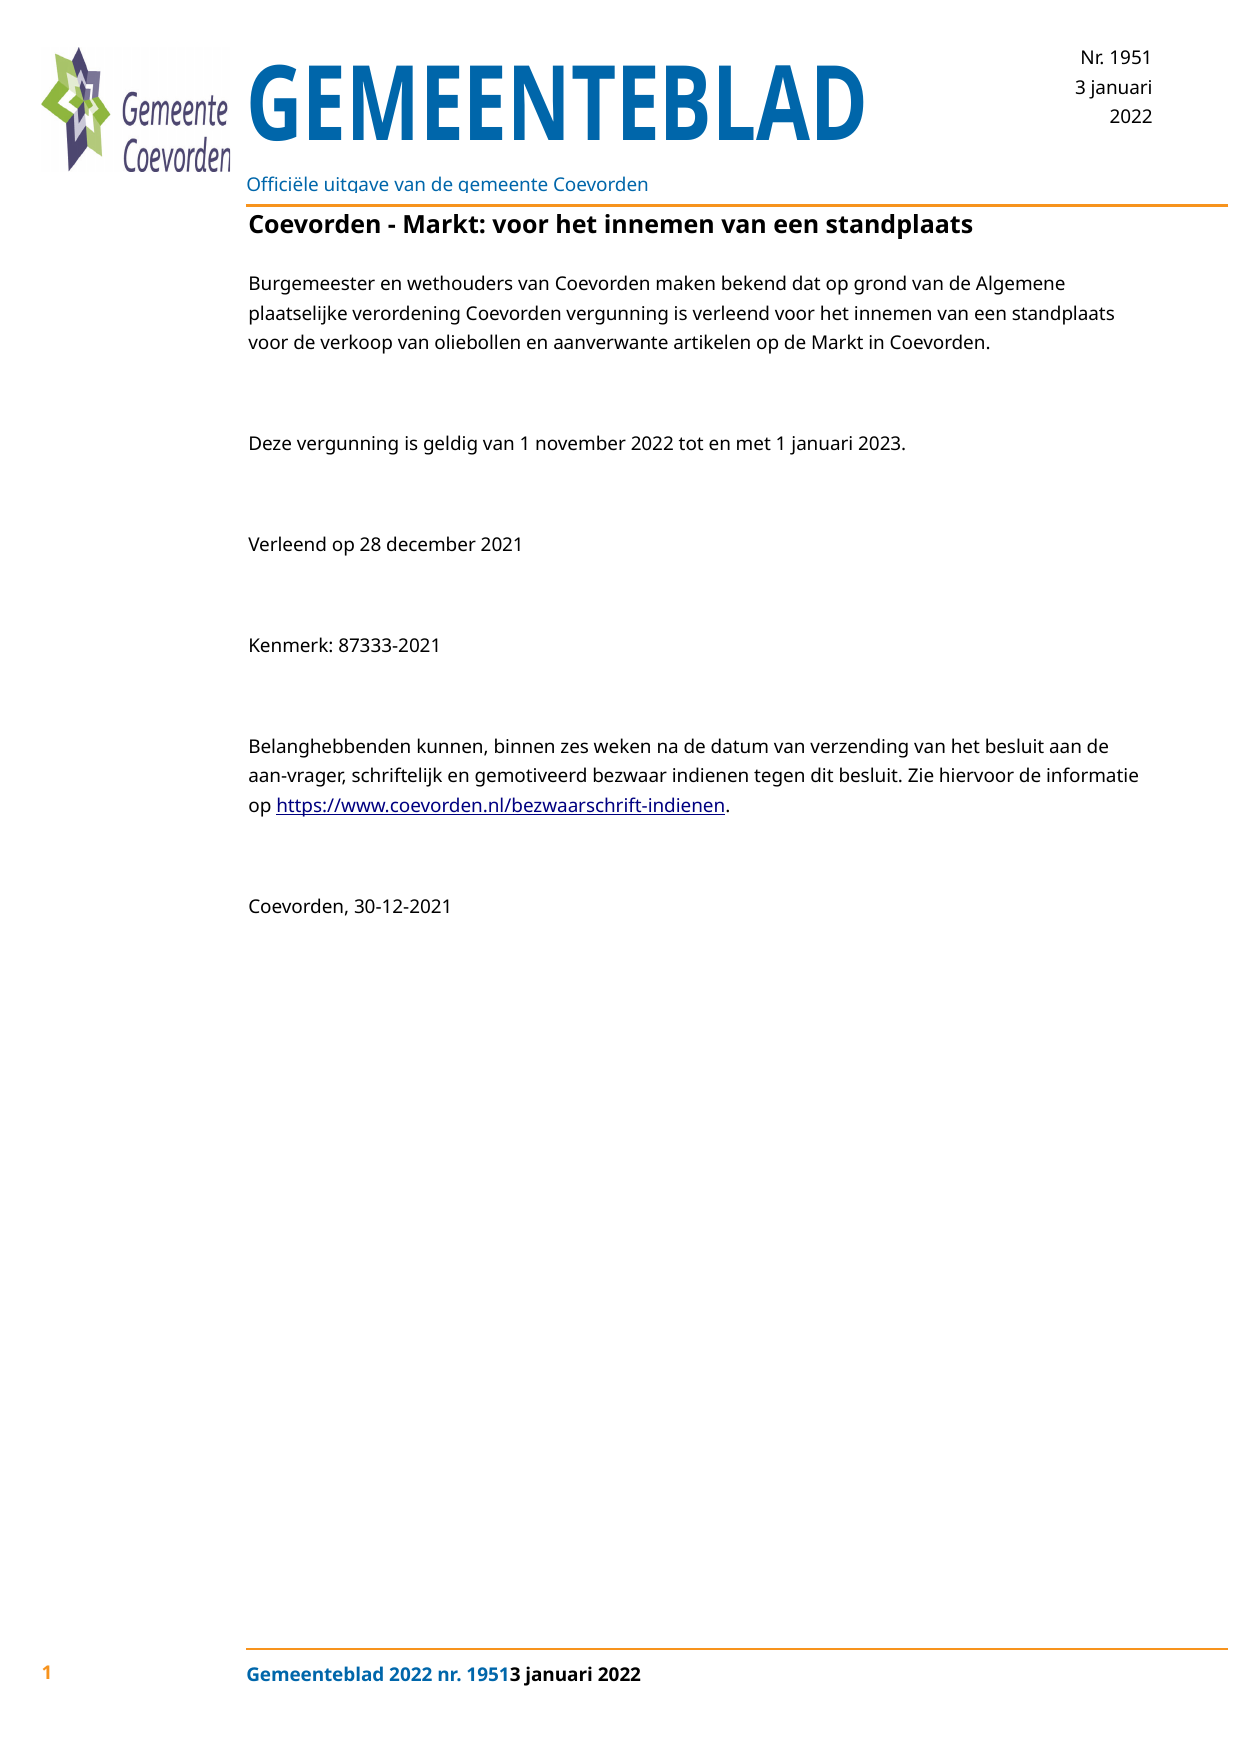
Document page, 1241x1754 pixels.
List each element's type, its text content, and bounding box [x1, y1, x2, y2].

picture [41, 47, 231, 172]
text Coevorden - Markt: voor het innemen van een standplaats [248, 207, 1152, 241]
text Belanghebbenden kunnen, binnen zes weken na de datum van verzending van het besluit aan de aan-vrager, schriftelijk en gemotiveerd bezwaar indienen tegen dit besluit. Zie hiervoor de informatie op https://www.coevorden.nl/bezwaarschrift-indienen. [248, 733, 1152, 818]
text Kenmerk: 87333-2021 [248, 632, 1152, 658]
text Coevorden, 30-12-2021 [248, 893, 1152, 918]
text Burgemeester en wethouders van Coevorden maken bekend dat op grond van de Algemene plaatselijke verordening Coevorden vergunning is verleend voor het innemen van een standplaats voor de verkoop van oliebollen en aanverwante artikelen op de Markt in Coevorden. [248, 270, 1152, 355]
text Verleend op 28 december 2021 [248, 531, 1152, 557]
text Deze vergunning is geldig van 1 november 2022 tot en met 1 januari 2023. [248, 430, 1152, 456]
